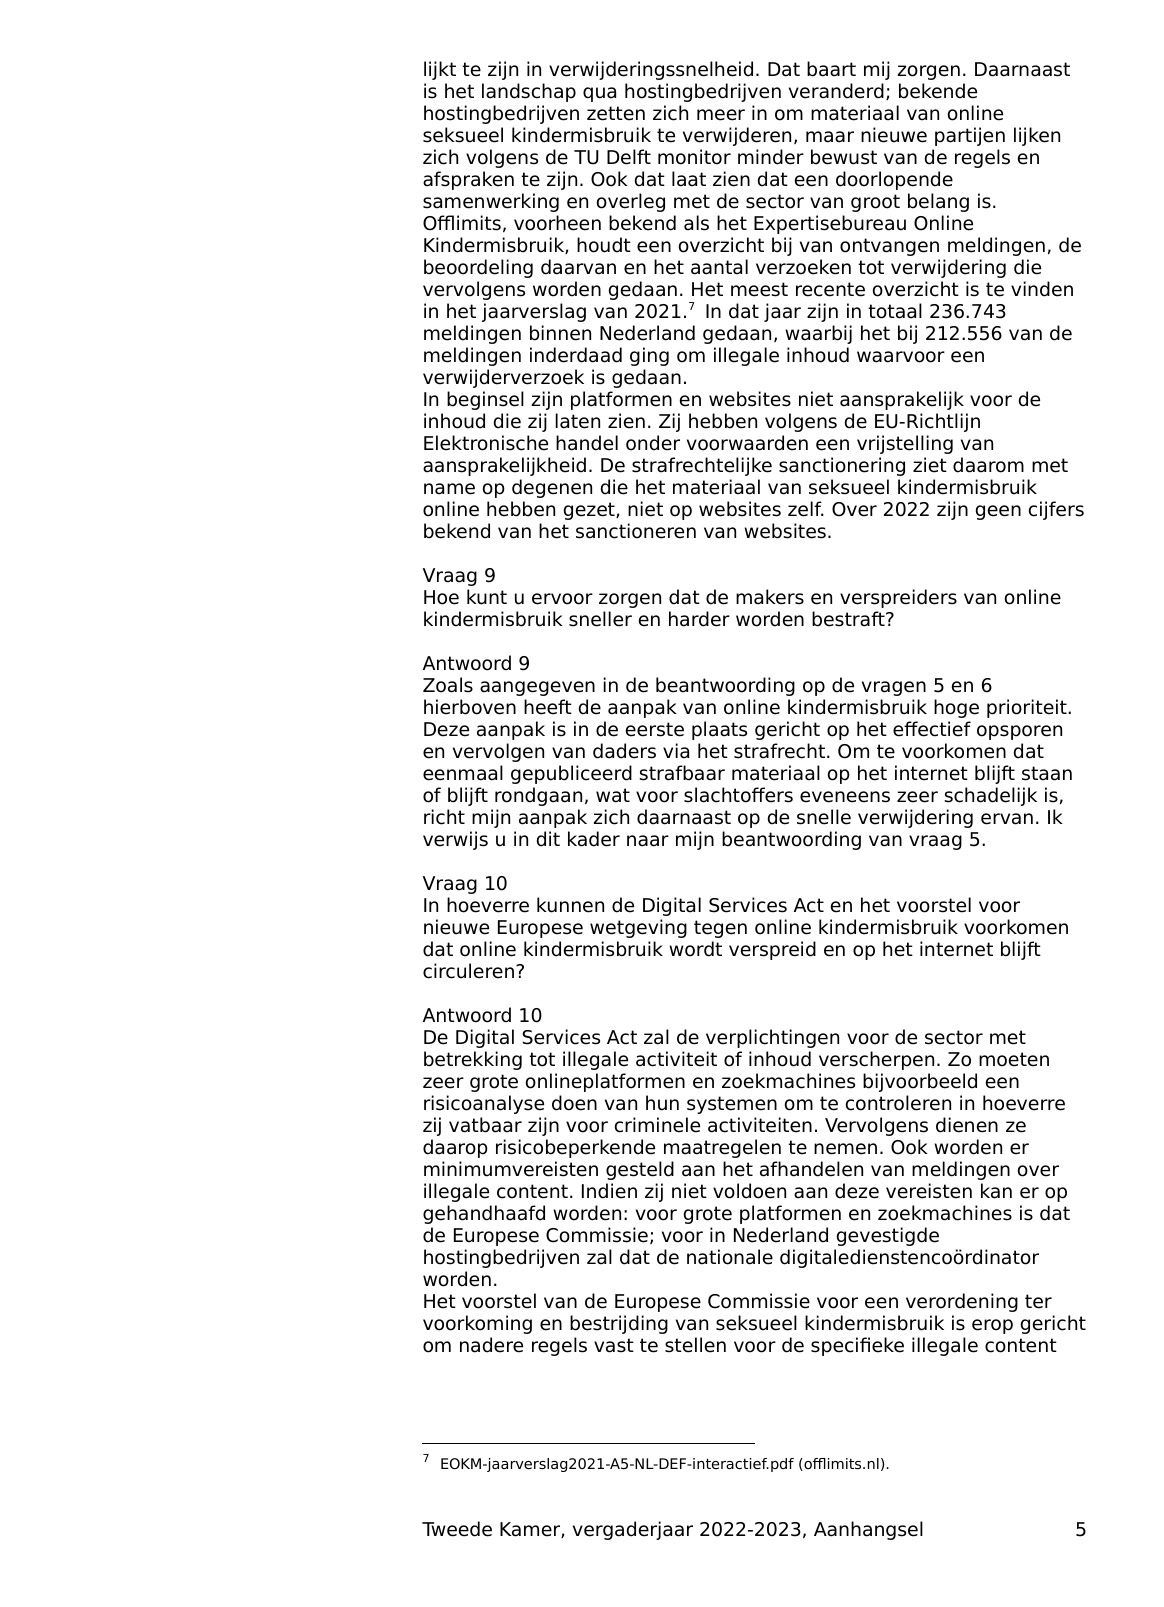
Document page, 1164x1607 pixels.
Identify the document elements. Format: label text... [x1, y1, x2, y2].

text Vraag 10 [422, 873, 1087, 895]
text Antwoord 9 [422, 653, 1087, 675]
text Vraag 9 [422, 565, 1087, 587]
text Offlimits, voorheen bekend als het Expertisebureau Online Kindermisbruik, houdt een overzicht bij van ontvangen meldingen, de beoordeling daarvan en het aantal verzoeken tot verwijdering die vervolgens worden gedaan. Het meest recente overzicht is te vinden in het jaarverslag van 2021. In dat jaar zijn in totaal 236.743 meldingen binnen Nederland gedaan, waarbij het bij 212.556 van de meldingen inderdaad ging om illegale inhoud waarvoor een verwijderverzoek is gedaan. [422, 213, 1087, 389]
text EOKM-jaarverslag2021-A5-NL-DEF-interactief.pdf (offlimits.nl). [422, 1452, 1087, 1474]
text In hoeverre kunnen de Digital Services Act en het voorstel voor nieuwe Europese wetgeving tegen online kindermisbruik voorkomen dat online kindermisbruik wordt verspreid en op het internet blijft circuleren? [422, 895, 1087, 983]
text Antwoord 10 [422, 1005, 1087, 1027]
text Het voorstel van de Europese Commissie voor een verordening ter voorkoming en bestrijding van seksueel kindermisbruik is erop gericht om nadere regels vast te stellen voor de specifieke illegale content [422, 1291, 1087, 1357]
text Hoe kunt u ervoor zorgen dat de makers en verspreiders van online kindermisbruik sneller en harder worden bestraft? [422, 587, 1087, 631]
text Zoals aangegeven in de beantwoording op de vragen 5 en 6 hierboven heeft de aanpak van online kindermisbruik hoge prioriteit. Deze aanpak is in de eerste plaats gericht op het effectief opsporen en vervolgen van daders via het strafrecht. Om te voorkomen dat eenmaal gepubliceerd strafbaar materiaal op het internet blijft staan of blijft rondgaan, wat voor slachtoffers eveneens zeer schadelijk is, richt mijn aanpak zich daarnaast op de snelle verwijdering ervan. Ik verwijs u in dit kader naar mijn beantwoording van vraag 5. [422, 675, 1087, 851]
text De Digital Services Act zal de verplichtingen voor de sector met betrekking tot illegale activiteit of inhoud verscherpen. Zo moeten zeer grote onlineplatformen en zoekmachines bijvoorbeeld een risicoanalyse doen van hun systemen om te controleren in hoeverre zij vatbaar zijn voor criminele activiteiten. Vervolgens dienen ze daarop risicobeperkende maatregelen te nemen. Ook worden er minimumvereisten gesteld aan het afhandelen van meldingen over illegale content. Indien zij niet voldoen aan deze vereisten kan er op gehandhaafd worden: voor grote platformen en zoekmachines is dat de Europese Commissie; voor in Nederland gevestigde hostingbedrijven zal dat de nationale digitaledienstencoördinator worden. [422, 1027, 1087, 1291]
text In beginsel zijn platformen en websites niet aansprakelijk voor de inhoud die zij laten zien. Zij hebben volgens de EU-Richtlijn Elektronische handel onder voorwaarden een vrijstelling van aansprakelijkheid. De strafrechtelijke sanctionering ziet daarom met name op degenen die het materiaal van seksueel kindermisbruik online hebben gezet, niet op websites zelf. Over 2022 zijn geen cijfers bekend van het sanctioneren van websites. [422, 389, 1087, 543]
text lijkt te zijn in verwijderingssnelheid. Dat baart mij zorgen. Daarnaast is het landschap qua hostingbedrijven veranderd; bekende hostingbedrijven zetten zich meer in om materiaal van online seksueel kindermisbruik te verwijderen, maar nieuwe partijen lijken zich volgens de TU Delft monitor minder bewust van de regels en afspraken te zijn. Ook dat laat zien dat een doorlopende samenwerking en overleg met de sector van groot belang is. [422, 59, 1087, 213]
